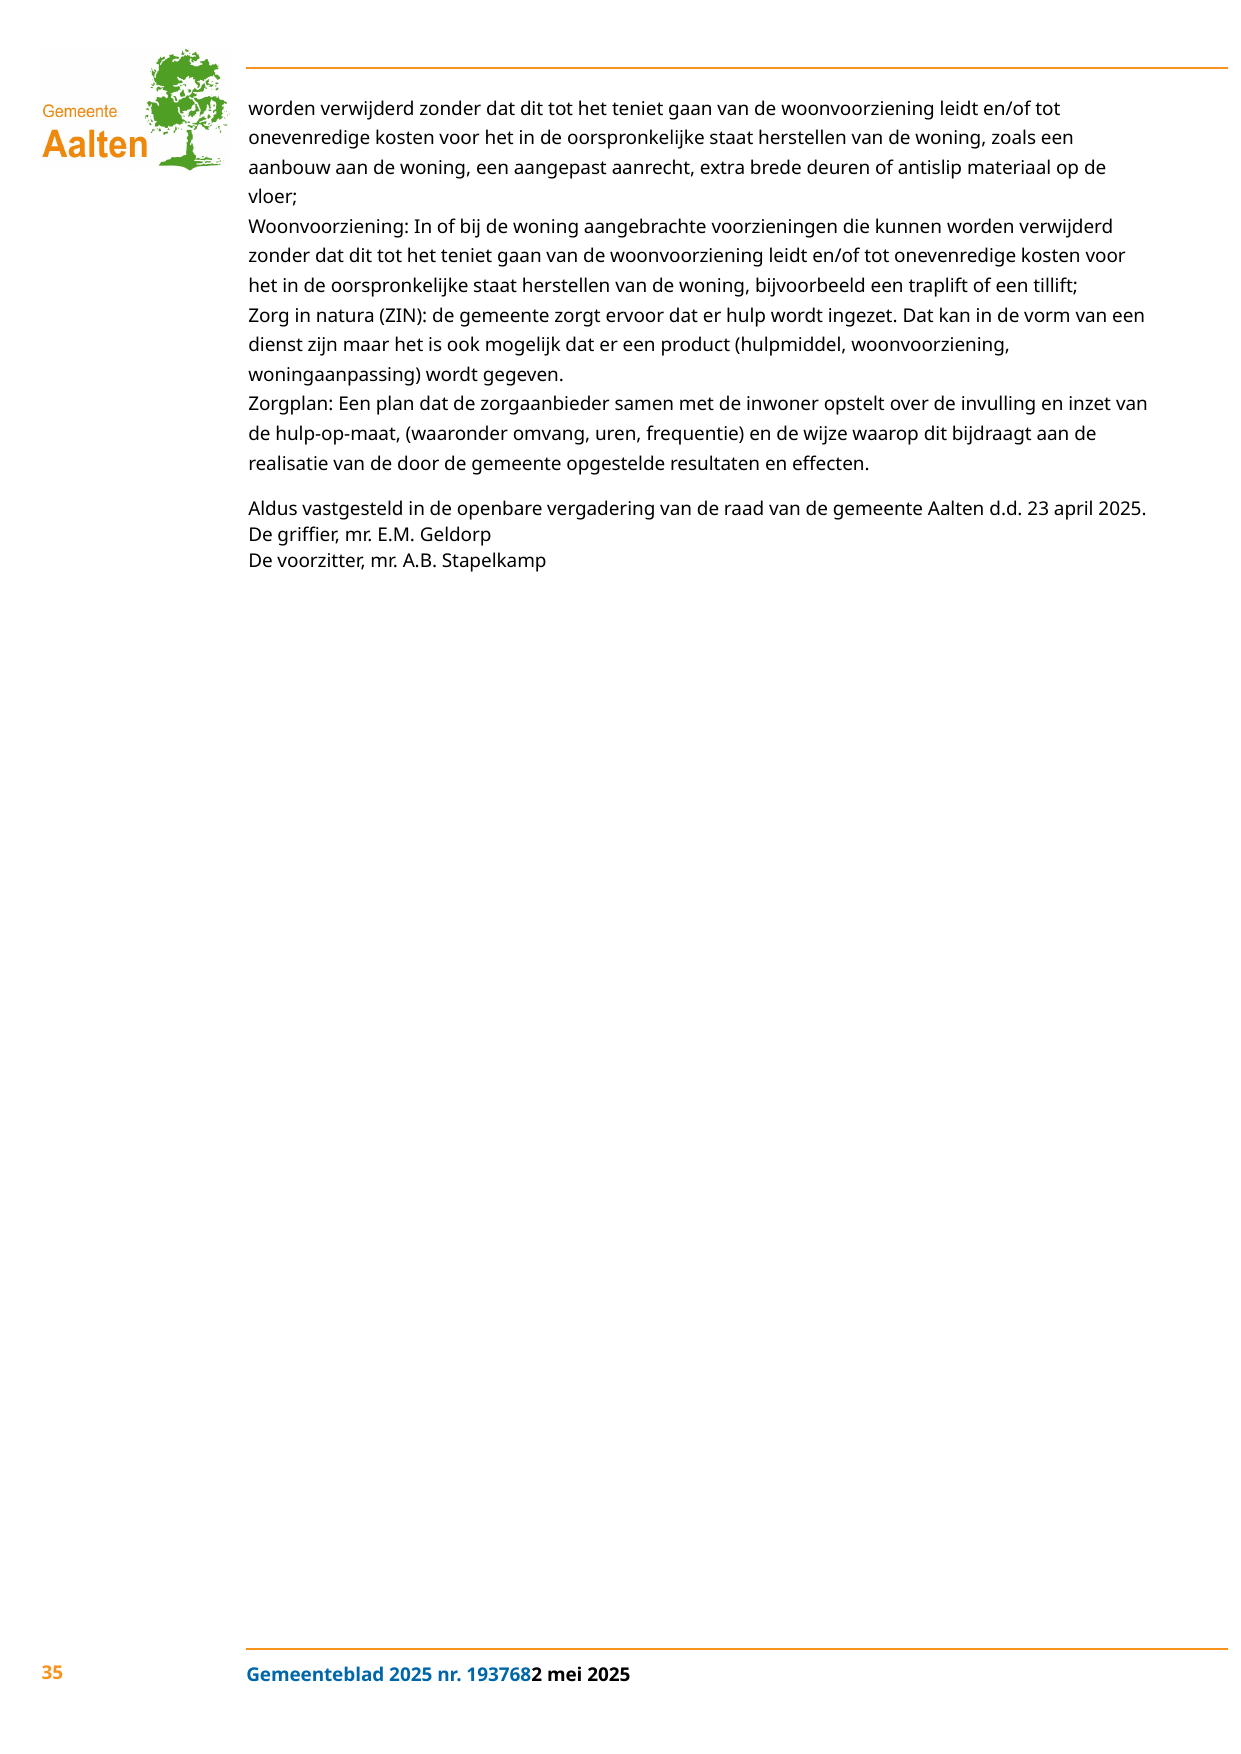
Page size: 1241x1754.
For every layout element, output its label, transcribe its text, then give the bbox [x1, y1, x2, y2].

text Aldus vastgesteld in de openbare vergadering van de raad van de gemeente Aalten d.d. 23 april 2025. [248, 495, 1152, 521]
text De griffier, mr. E.M. Geldorp [248, 521, 1152, 547]
text Zorg in natura (ZIN): de gemeente zorgt ervoor dat er hulp wordt ingezet. Dat kan in de vorm van een dienst zijn maar het is ook mogelijk dat er een product (hulpmiddel, woonvoorziening, woningaanpassing) wordt gegeven. [248, 302, 1152, 387]
text Woonvoorziening: In of bij de woning aangebrachte voorzieningen die kunnen worden verwijderd zonder dat dit tot het teniet gaan van de woonvoorziening leidt en/of tot onevenredige kosten voor het in de oorspronkelijke staat herstellen van de woning, bijvoorbeeld een traplift of een tillift; [248, 213, 1152, 298]
text Zorgplan: Een plan dat de zorgaanbieder samen met de inwoner opstelt over de invulling en inzet van de hulp-op-maat, (waaronder omvang, uren, frequentie) en de wijze waarop dit bijdraagt aan de realisatie van de door de gemeente opgestelde resultaten en effecten. [248, 391, 1152, 476]
picture [41, 47, 231, 172]
text De voorzitter, mr. A.B. Stapelkamp [248, 547, 1152, 573]
text worden verwijderd zonder dat dit tot het teniet gaan van de woonvoorziening leidt en/of tot onevenredige kosten voor het in de oorspronkelijke staat herstellen van de woning, zoals een aanbouw aan de woning, een aangepast aanrecht, extra brede deuren of antislip materiaal op de vloer; [248, 95, 1152, 209]
